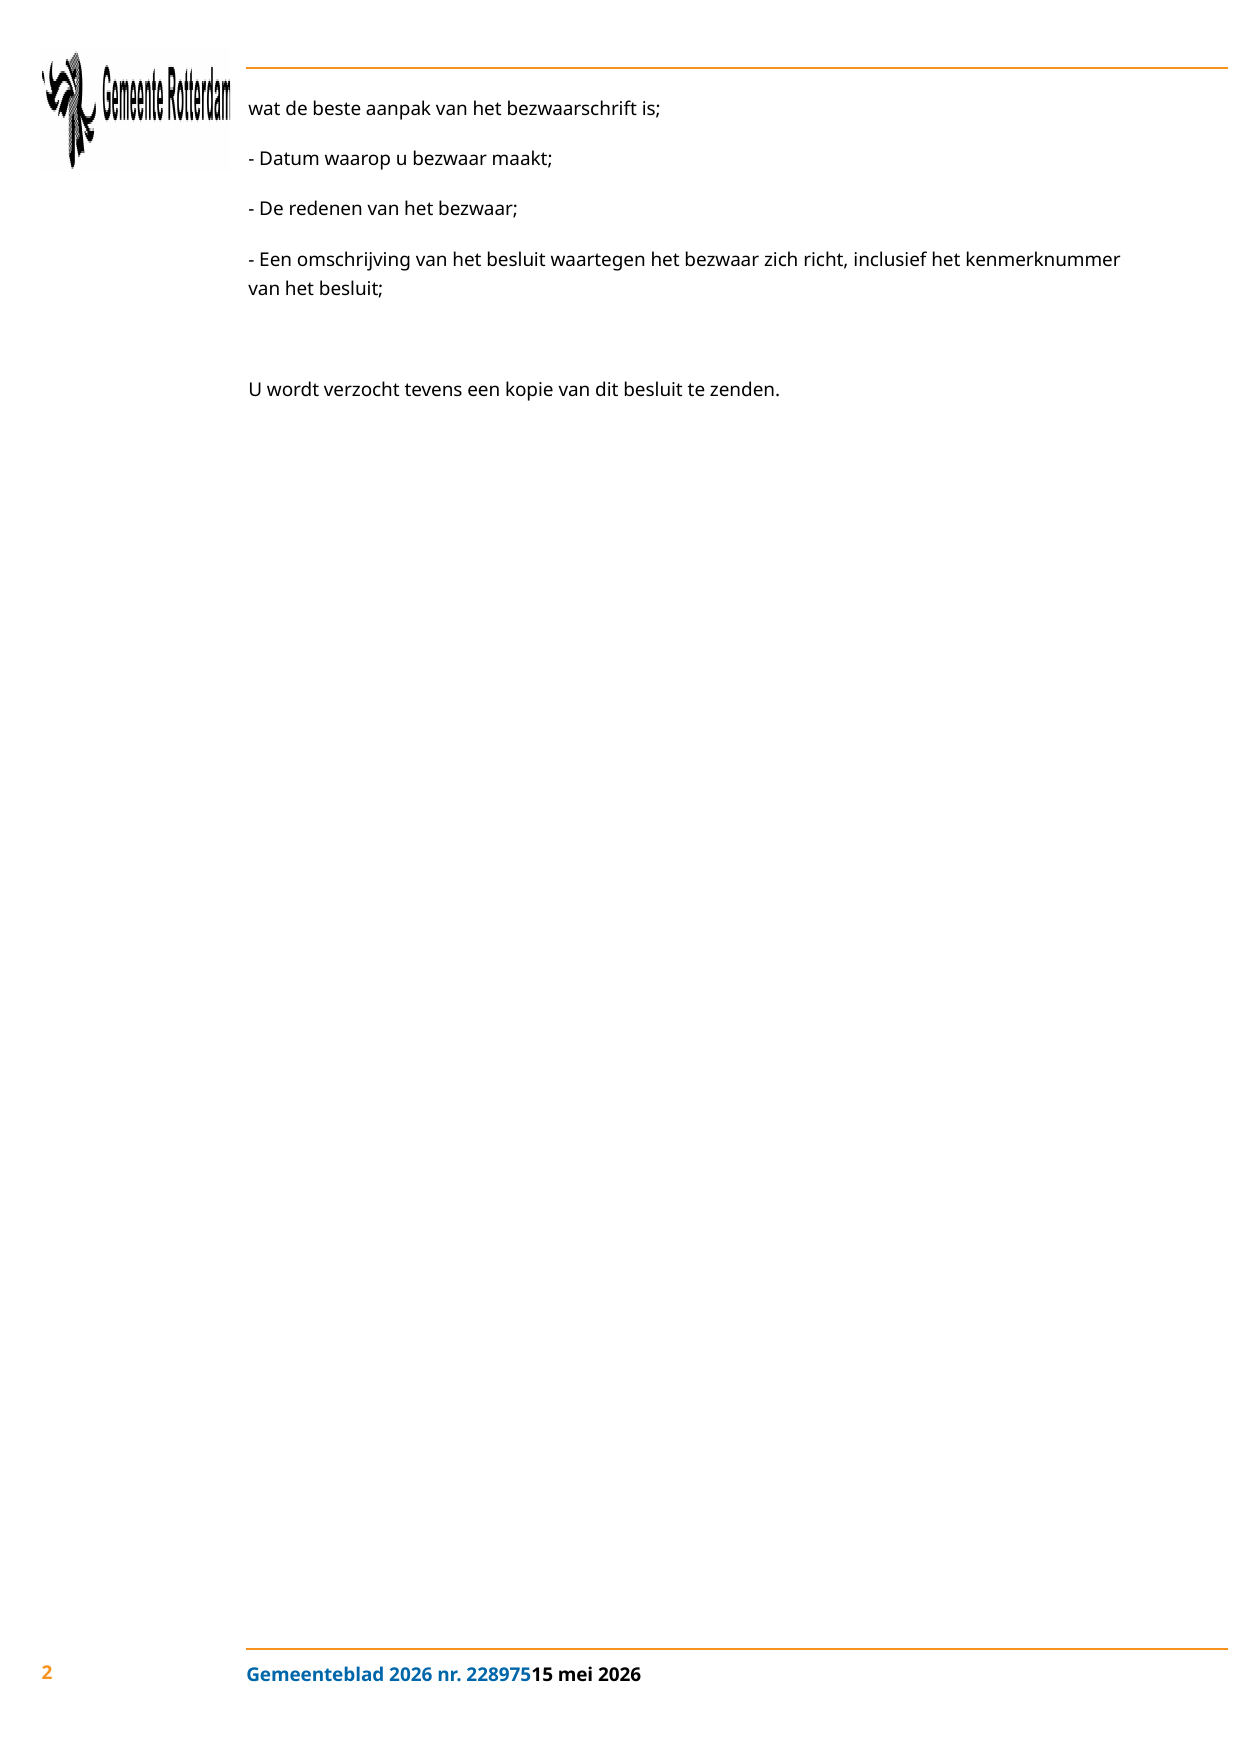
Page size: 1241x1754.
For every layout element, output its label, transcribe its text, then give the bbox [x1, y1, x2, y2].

text - Datum waarop u bezwaar maakt; [248, 145, 1152, 171]
text - Een omschrijving van het besluit waartegen het bezwaar zich richt, inclusief het kenmerknummer van het besluit; [248, 246, 1152, 301]
picture [41, 47, 231, 172]
text U wordt verzocht tevens een kopie van dit besluit te zenden. [248, 376, 1152, 402]
text wat de beste aanpak van het bezwaarschrift is; [248, 95, 1152, 121]
text - De redenen van het bezwaar; [248, 196, 1152, 221]
